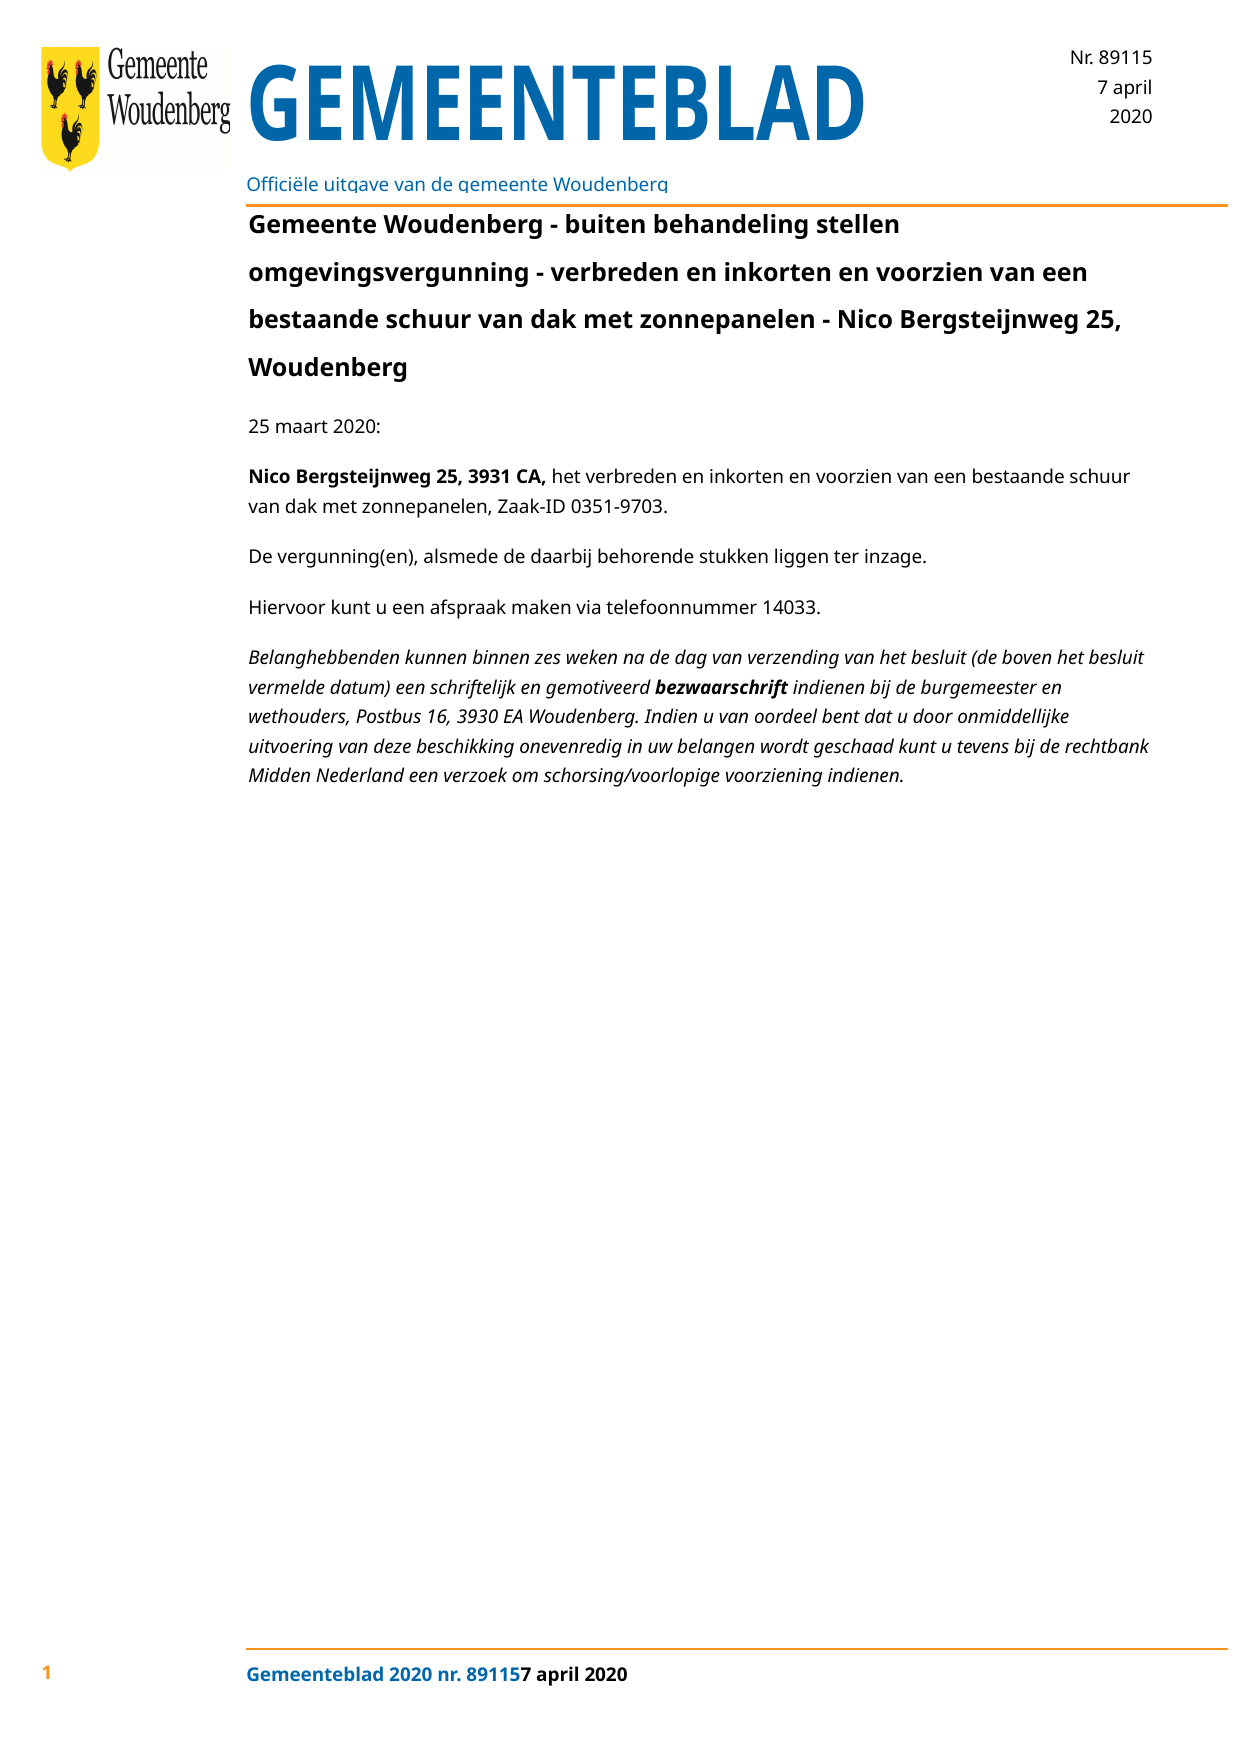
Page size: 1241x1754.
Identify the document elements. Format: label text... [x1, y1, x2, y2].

text Gemeente Woudenberg - buiten behandeling stellen omgevingsvergunning - verbreden en inkorten en voorzien van een bestaande schuur van dak met zonnepanelen - Nico Bergsteijnweg 25, Woudenberg [248, 207, 1152, 384]
text 25 maart 2020: [248, 413, 1152, 439]
text Nico Bergsteijnweg 25, 3931 CA, het verbreden en inkorten en voorzien van een bestaande schuur van dak met zonnepanelen, Zaak-ID 0351-9703. [248, 463, 1152, 519]
picture [41, 47, 231, 172]
text Belanghebbenden kunnen binnen zes weken na de dag van verzending van het besluit (de boven het besluit vermelde datum) een schriftelijk en gemotiveerd bezwaarschrift indienen bij de burgemeester en wethouders, Postbus 16, 3930 EA Woudenberg. Indien u van oordeel bent dat u door onmiddellijke uitvoering van deze beschikking onevenredig in uw belangen wordt geschaad kunt u tevens bij de rechtbank Midden Nederland een verzoek om schorsing/voorlopige voorziening indienen. [248, 644, 1152, 788]
text Hiervoor kunt u een afspraak maken via telefoonnummer 14033. [248, 594, 1152, 620]
text De vergunning(en), alsmede de daarbij behorende stukken liggen ter inzage. [248, 543, 1152, 569]
